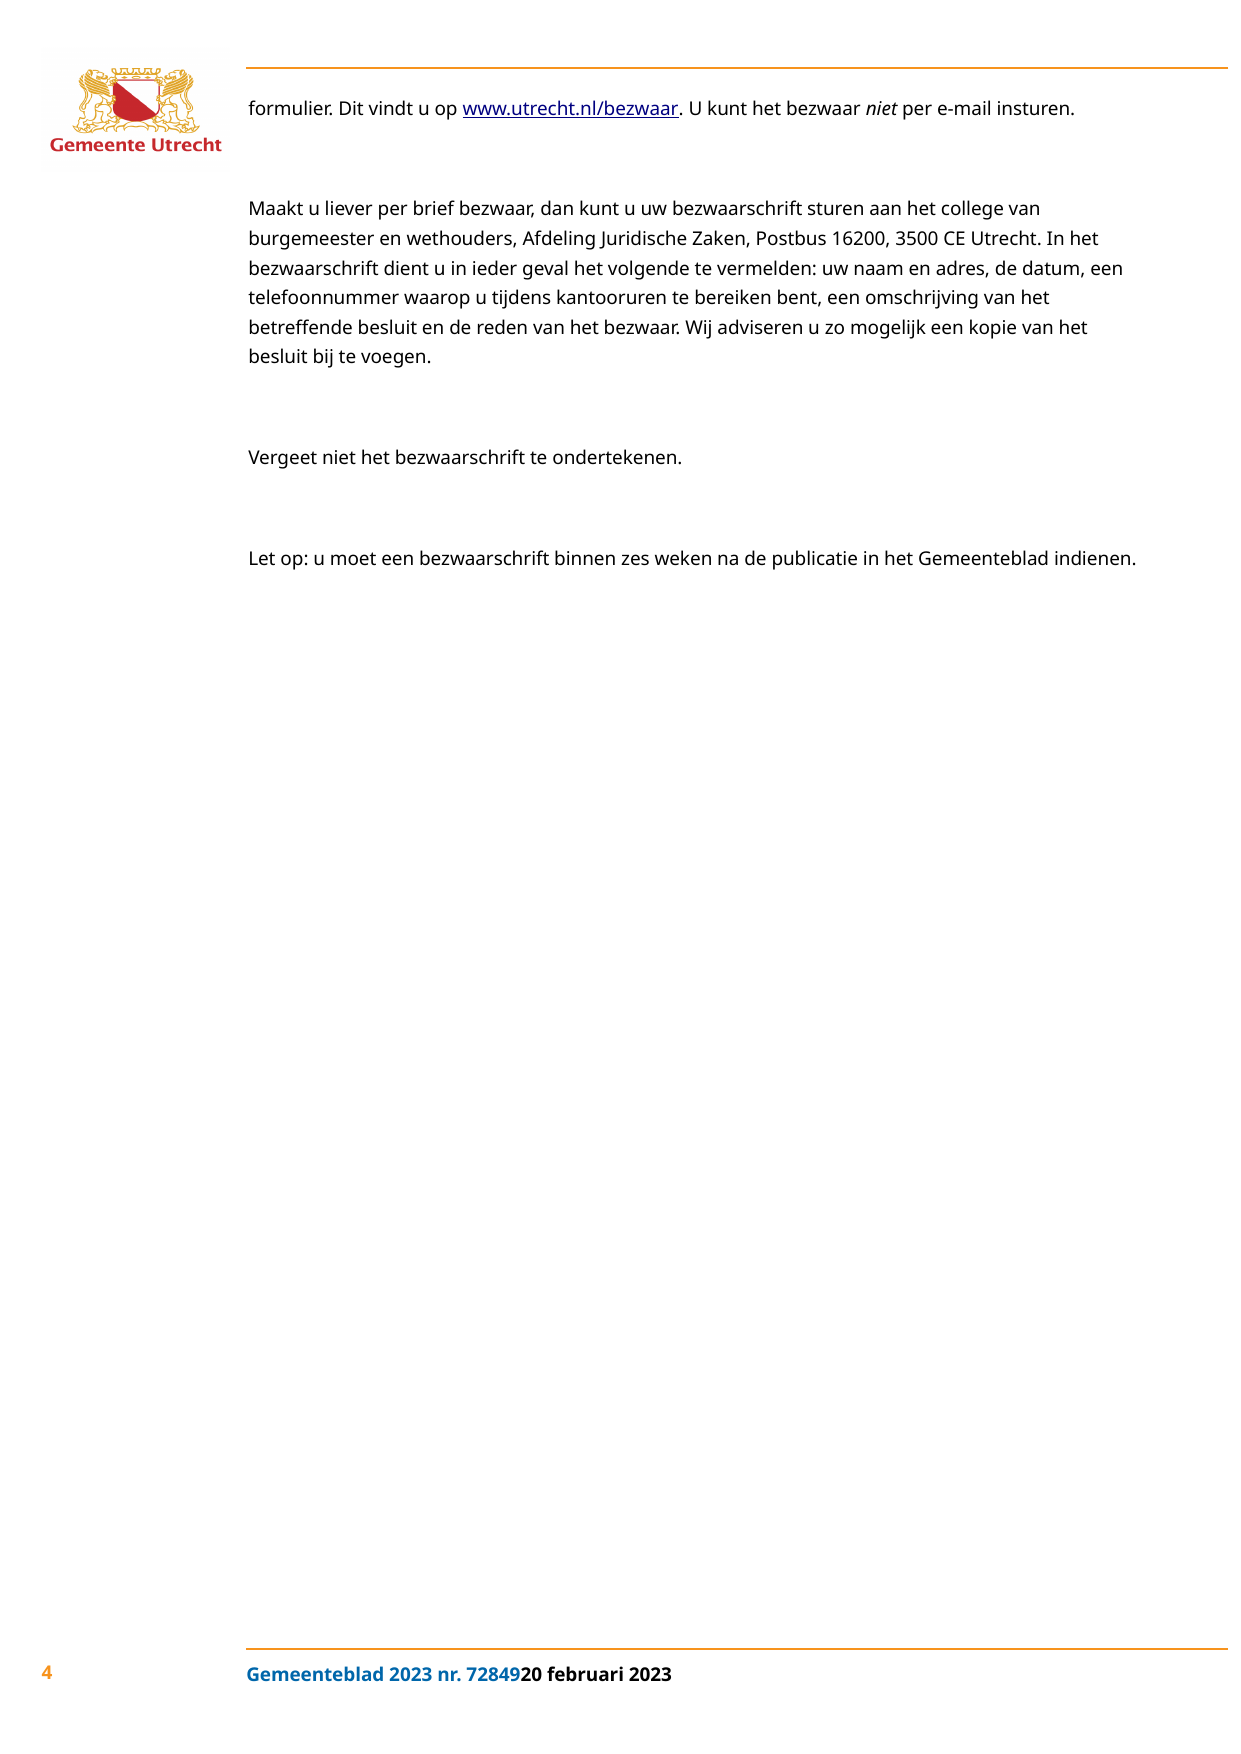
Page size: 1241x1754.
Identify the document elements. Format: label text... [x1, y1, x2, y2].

picture [41, 47, 231, 172]
text formulier. Dit vindt u op www.utrecht.nl/bezwaar. U kunt het bezwaar niet per e-mail insturen. [248, 95, 1152, 121]
text Vergeet niet het bezwaarschrift te ondertekenen. [248, 444, 1152, 470]
text Let op: u moet een bezwaarschrift binnen zes weken na de publicatie in het Gemeenteblad indienen. [248, 545, 1152, 571]
text Maakt u liever per brief bezwaar, dan kunt u uw bezwaarschrift sturen aan het college van burgemeester en wethouders, Afdeling Juridische Zaken, Postbus 16200, 3500 CE Utrecht. In het bezwaarschrift dient u in ieder geval het volgende te vermelden: uw naam en adres, de datum, een telefoonnummer waarop u tijdens kantooruren te bereiken bent, een omschrijving van het betreffende besluit en de reden van het bezwaar. Wij adviseren u zo mogelijk een kopie van het besluit bij te voegen. [248, 196, 1152, 369]
